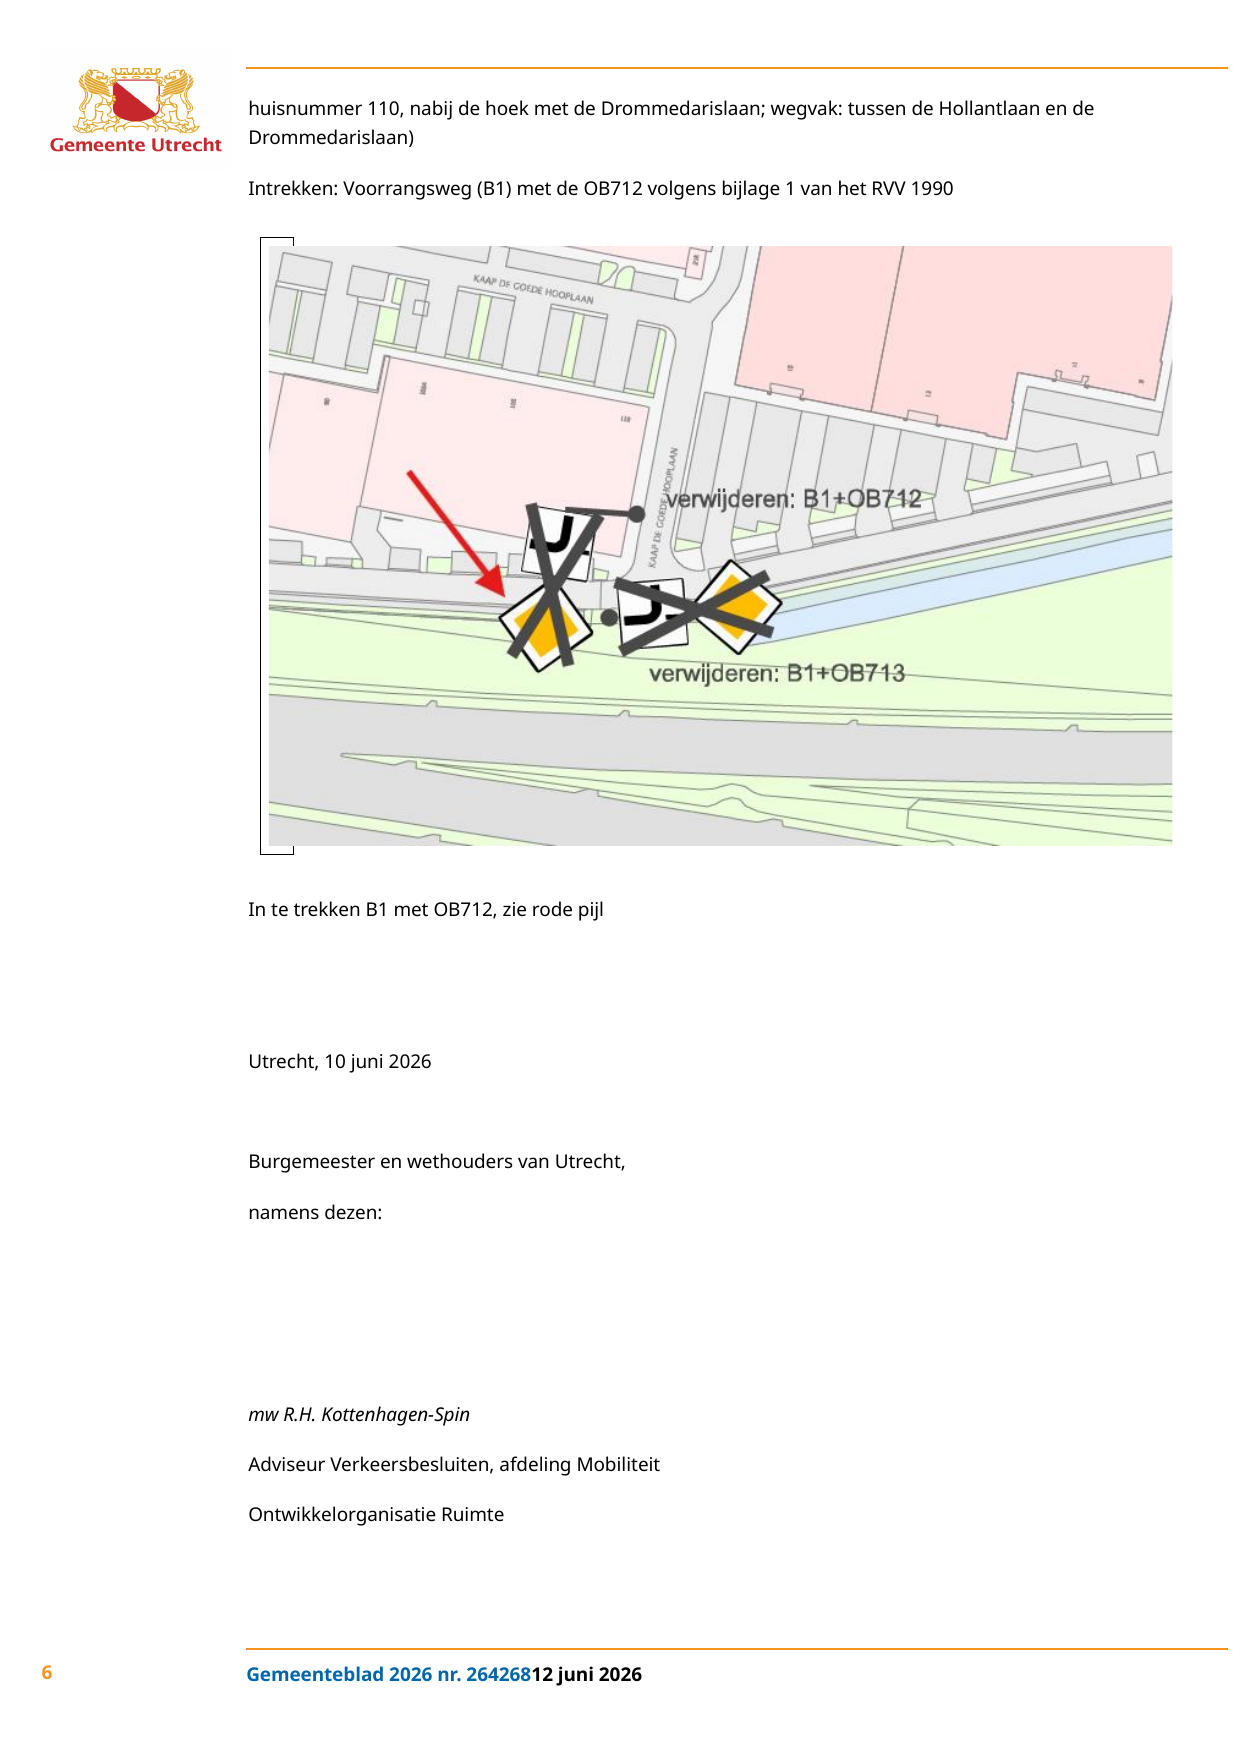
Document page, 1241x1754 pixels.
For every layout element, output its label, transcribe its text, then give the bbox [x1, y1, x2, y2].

picture [268, 246, 1173, 846]
text namens dezen: [248, 1199, 1152, 1225]
picture [41, 47, 231, 172]
text Ontwikkelorganisatie Ruimte [248, 1502, 1152, 1527]
text mw R.H. Kottenhagen-Spin [248, 1401, 1152, 1427]
text Intrekken: Voorrangsweg (B1) met de OB712 volgens bijlage 1 van het RVV 1990 [248, 175, 1152, 201]
text Burgemeester en wethouders van Utrecht, [248, 1149, 1152, 1174]
text huisnummer 110, nabij de hoek met de Drommedarislaan; wegvak: tussen de Hollantlaan en de Drommedarislaan) [248, 95, 1152, 150]
text Adviseur Verkeersbesluiten, afdeling Mobiliteit [248, 1451, 1152, 1477]
text In te trekken B1 met OB712, zie rode pijl [248, 897, 1152, 922]
text Utrecht, 10 juni 2026 [248, 1048, 1152, 1074]
